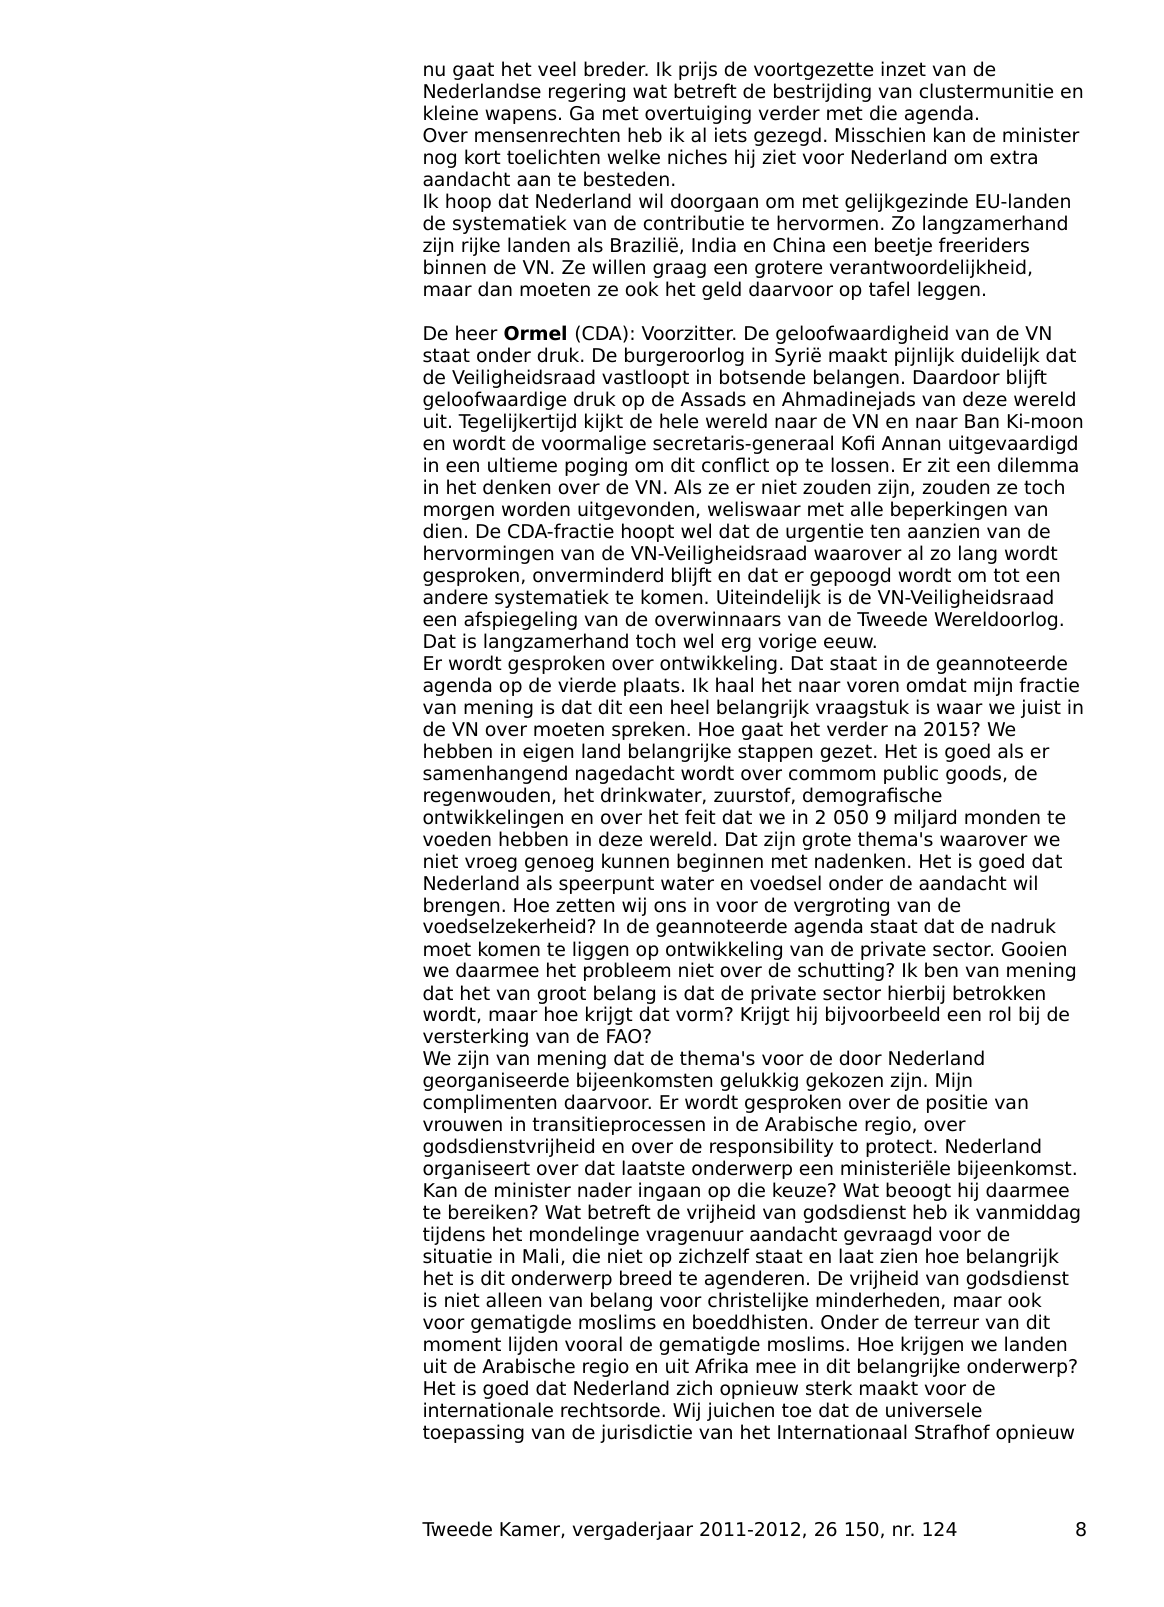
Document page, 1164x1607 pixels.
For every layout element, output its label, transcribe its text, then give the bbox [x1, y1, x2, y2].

text nu gaat het veel breder. Ik prijs de voortgezette inzet van de Nederlandse regering wat betreft de bestrijding van clustermunitie en kleine wapens. Ga met overtuiging verder met die agenda. [422, 59, 1087, 125]
text Over mensenrechten heb ik al iets gezegd. Misschien kan de minister nog kort toelichten welke niches hij ziet voor Nederland om extra aandacht aan te besteden. [422, 125, 1087, 191]
text De heer Ormel (CDA): Voorzitter. De geloofwaardigheid van de VN staat onder druk. De burgeroorlog in Syrië maakt pijnlijk duidelijk dat de Veiligheidsraad vastloopt in botsende belangen. Daardoor blijft geloofwaardige druk op de Assads en Ahmadinejads van deze wereld uit. Tegelijkertijd kijkt de hele wereld naar de VN en naar Ban Ki-moon en wordt de voormalige secretaris-generaal Kofi Annan uitgevaardigd in een ultieme poging om dit conflict op te lossen. Er zit een dilemma in het denken over de VN. Als ze er niet zouden zijn, zouden ze toch morgen worden uitgevonden, weliswaar met alle beperkingen van dien. De CDA-fractie hoopt wel dat de urgentie ten aanzien van de hervormingen van de VN-Veiligheidsraad waarover al zo lang wordt gesproken, onverminderd blijft en dat er gepoogd wordt om tot een andere systematiek te komen. Uiteindelijk is de VN-Veiligheidsraad een afspiegeling van de overwinnaars van de Tweede Wereldoorlog. Dat is langzamerhand toch wel erg vorige eeuw. [422, 323, 1087, 653]
text Ik hoop dat Nederland wil doorgaan om met gelijkgezinde EU-landen de systematiek van de contributie te hervormen. Zo langzamerhand zijn rijke landen als Brazilië, India en China een beetje freeriders binnen de VN. Ze willen graag een grotere verantwoordelijkheid, maar dan moeten ze ook het geld daarvoor op tafel leggen. [422, 191, 1087, 301]
text We zijn van mening dat de thema's voor de door Nederland georganiseerde bijeenkomsten gelukkig gekozen zijn. Mijn complimenten daarvoor. Er wordt gesproken over de positie van vrouwen in transitieprocessen in de Arabische regio, over godsdienstvrijheid en over de responsibility to protect. Nederland organiseert over dat laatste onderwerp een ministeriële bijeenkomst. Kan de minister nader ingaan op die keuze? Wat beoogt hij daarmee te bereiken? Wat betreft de vrijheid van godsdienst heb ik vanmiddag tijdens het mondelinge vragenuur aandacht gevraagd voor de situatie in Mali, die niet op zichzelf staat en laat zien hoe belangrijk het is dit onderwerp breed te agenderen. De vrijheid van godsdienst is niet alleen van belang voor christelijke minderheden, maar ook voor gematigde moslims en boeddhisten. Onder de terreur van dit moment lijden vooral de gematigde moslims. Hoe krijgen we landen uit de Arabische regio en uit Afrika mee in dit belangrijke onderwerp? [422, 1048, 1087, 1378]
text Er wordt gesproken over ontwikkeling. Dat staat in de geannoteerde agenda op de vierde plaats. Ik haal het naar voren omdat mijn fractie van mening is dat dit een heel belangrijk vraagstuk is waar we juist in de VN over moeten spreken. Hoe gaat het verder na 2015? We hebben in eigen land belangrijke stappen gezet. Het is goed als er samenhangend nagedacht wordt over commom public goods, de regenwouden, het drinkwater, zuurstof, demografische ontwikkelingen en over het feit dat we in 2 050 9 miljard monden te voeden hebben in deze wereld. Dat zijn grote thema's waarover we niet vroeg genoeg kunnen beginnen met nadenken. Het is goed dat Nederland als speerpunt water en voedsel onder de aandacht wil brengen. Hoe zetten wij ons in voor de vergroting van de voedselzekerheid? In de geannoteerde agenda staat dat de nadruk moet komen te liggen op ontwikkeling van de private sector. Gooien we daarmee het probleem niet over de schutting? Ik ben van mening dat het van groot belang is dat de private sector hierbij betrokken wordt, maar hoe krijgt dat vorm? Krijgt hij bijvoorbeeld een rol bij de versterking van de FAO? [422, 653, 1087, 1048]
text Het is goed dat Nederland zich opnieuw sterk maakt voor de internationale rechtsorde. Wij juichen toe dat de universele toepassing van de jurisdictie van het Internationaal Strafhof opnieuw [422, 1378, 1087, 1444]
